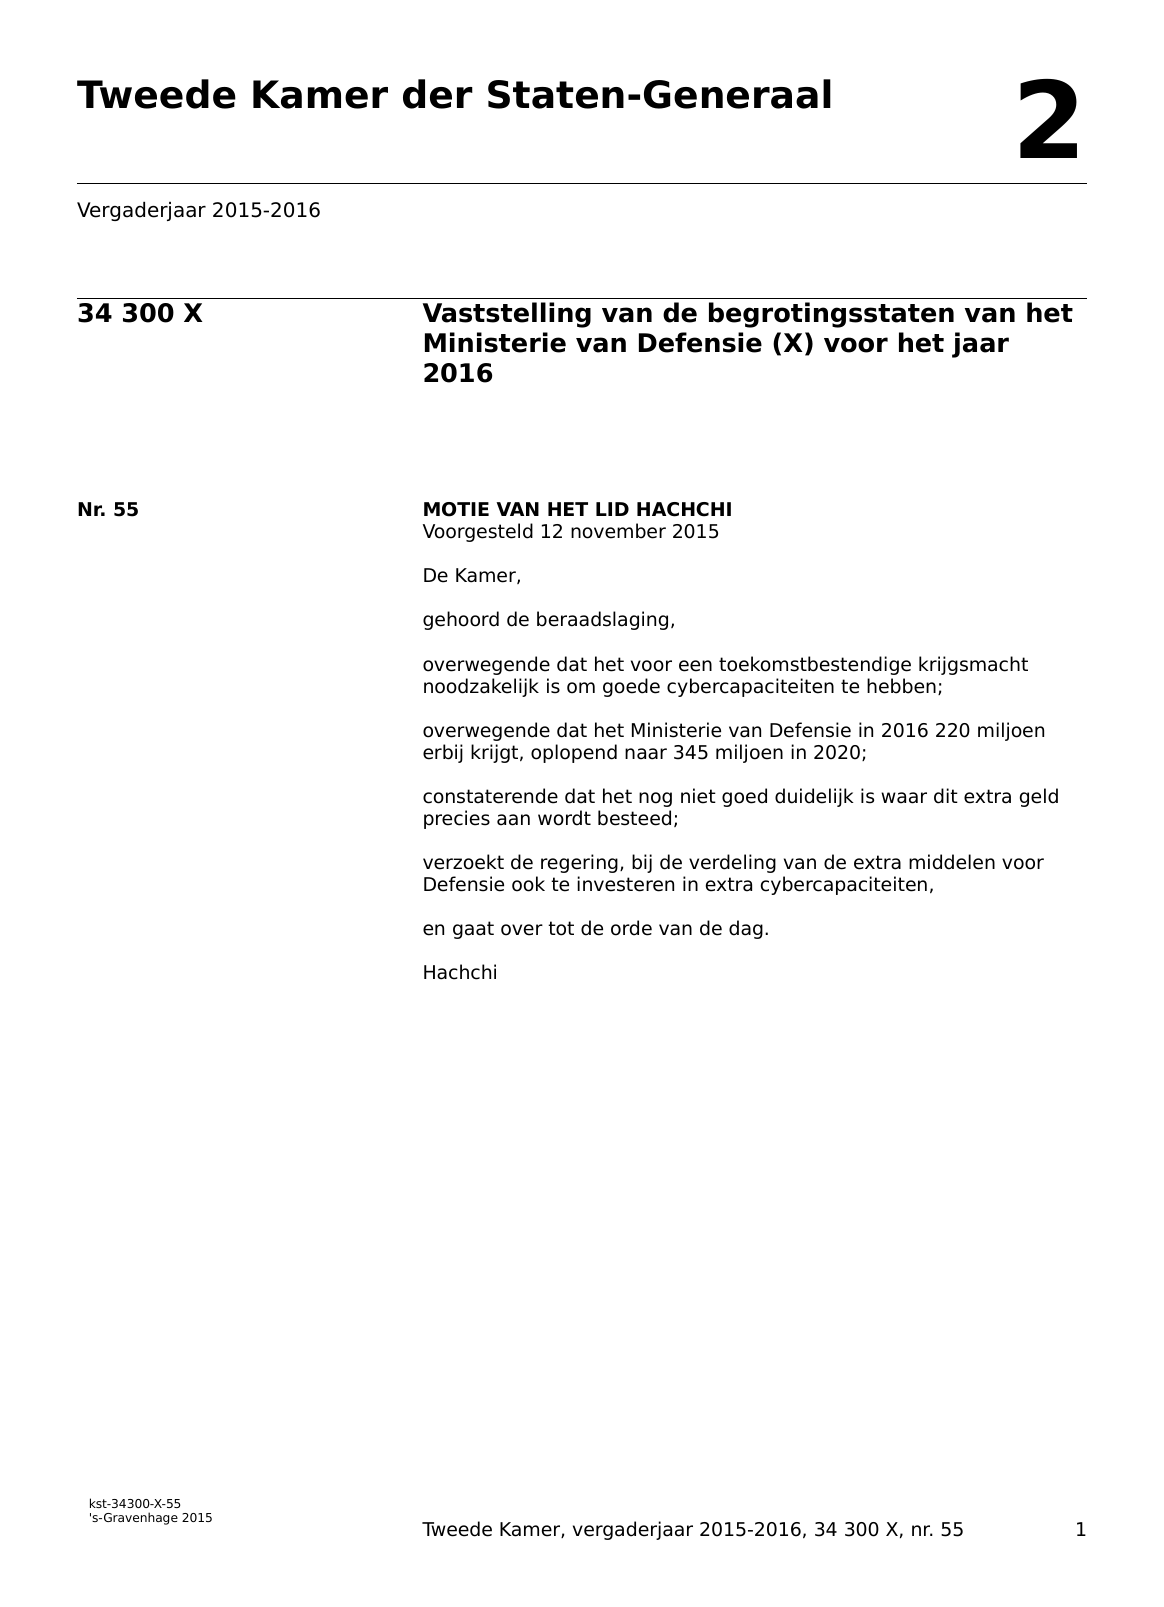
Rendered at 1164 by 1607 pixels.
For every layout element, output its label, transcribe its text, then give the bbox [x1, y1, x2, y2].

text constaterende dat het nog niet goed duidelijk is waar dit extra geld precies aan wordt besteed; [422, 786, 1087, 830]
subtitle Nr. 55 MOTIE VAN HET LID HACHCHI [77, 499, 1087, 521]
text De Kamer, [422, 565, 1087, 587]
text 's-Gravenhage 2015 [88, 1511, 323, 1525]
table_cell Vergaderjaar 2015-2016 [77, 184, 1087, 298]
text overwegende dat het Ministerie van Defensie in 2016 220 miljoen erbij krijgt, oplopend naar 345 miljoen in 2020; [422, 720, 1087, 764]
text overwegende dat het voor een toekomstbestendige krijgsmacht noodzakelijk is om goede cybercapaciteiten te hebben; [422, 653, 1087, 697]
text kst-34300-X-55 [88, 1497, 323, 1511]
subtitle 34 300 X Vaststelling van de begrotingsstaten van het Ministerie van Defensie (X) voor het jaar 2016 [77, 299, 1087, 388]
text gehoord de beraadslaging, [422, 609, 1087, 631]
text Voorgesteld 12 november 2015 [422, 521, 1087, 543]
table_header 2 [886, 59, 1087, 183]
text Hachchi [422, 962, 1087, 984]
text en gaat over tot de orde van de dag. [422, 918, 1087, 940]
text verzoekt de regering, bij de verdeling van de extra middelen voor Defensie ook te investeren in extra cybercapaciteiten, [422, 852, 1087, 896]
table_header Tweede Kamer der Staten-Generaal [77, 59, 886, 183]
